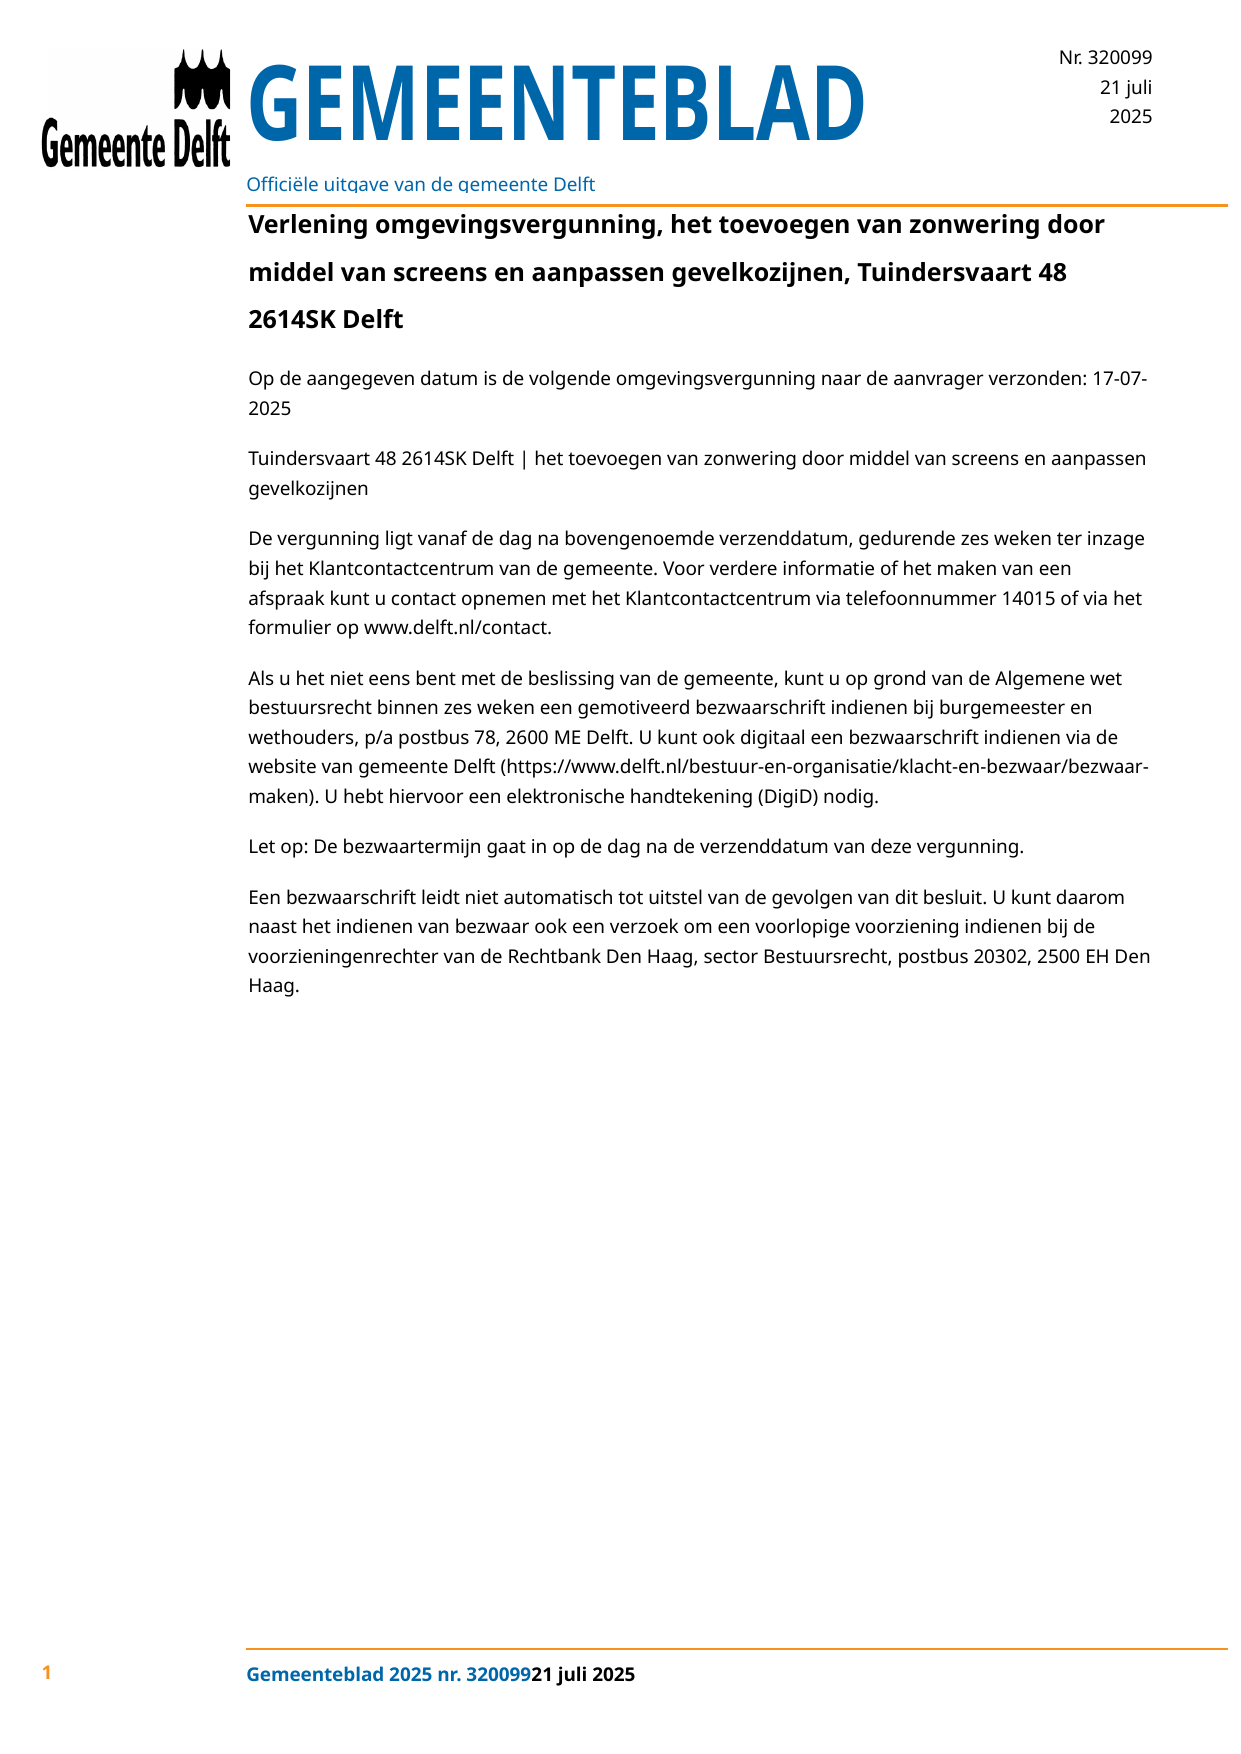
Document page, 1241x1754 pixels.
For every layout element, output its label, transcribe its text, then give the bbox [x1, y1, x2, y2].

text Tuindersvaart 48 2614SK Delft | het toevoegen van zonwering door middel van screens en aanpassen gevelkozijnen [248, 446, 1152, 501]
picture [41, 47, 231, 172]
text Op de aangegeven datum is de volgende omgevingsvergunning naar de aanvrager verzonden: 17-07-2025 [248, 366, 1152, 421]
text De vergunning ligt vanaf de dag na bovengenoemde verzenddatum, gedurende zes weken ter inzage bij het Klantcontactcentrum van de gemeente. Voor verdere informatie of het maken van een afspraak kunt u contact opnemen met het Klantcontactcentrum via telefoonnummer 14015 of via het formulier op www.delft.nl/contact. [248, 526, 1152, 640]
text Let op: De bezwaartermijn gaat in op de dag na de verzenddatum van deze vergunning. [248, 833, 1152, 859]
text Verlening omgevingsvergunning, het toevoegen van zonwering door middel van screens en aanpassen gevelkozijnen, Tuindersvaart 48 2614SK Delft [248, 207, 1152, 336]
text Een bezwaarschrift leidt niet automatisch tot uitstel van de gevolgen van dit besluit. U kunt daarom naast het indienen van bezwaar ook een verzoek om een voorlopige voorziening indienen bij de voorzieningenrechter van de Rechtbank Den Haag, sector Bestuursrecht, postbus 20302, 2500 EH Den Haag. [248, 884, 1152, 998]
text Als u het niet eens bent met de beslissing van de gemeente, kunt u op grond van de Algemene wet bestuursrecht binnen zes weken een gemotiveerd bezwaarschrift indienen bij burgemeester en wethouders, p/a postbus 78, 2600 ME Delft. U kunt ook digitaal een bezwaarschrift indienen via de website van gemeente Delft (https://www.delft.nl/bestuur-en-organisatie/klacht-en-bezwaar/bezwaar-maken). U hebt hiervoor een elektronische handtekening (DigiD) nodig. [248, 665, 1152, 809]
